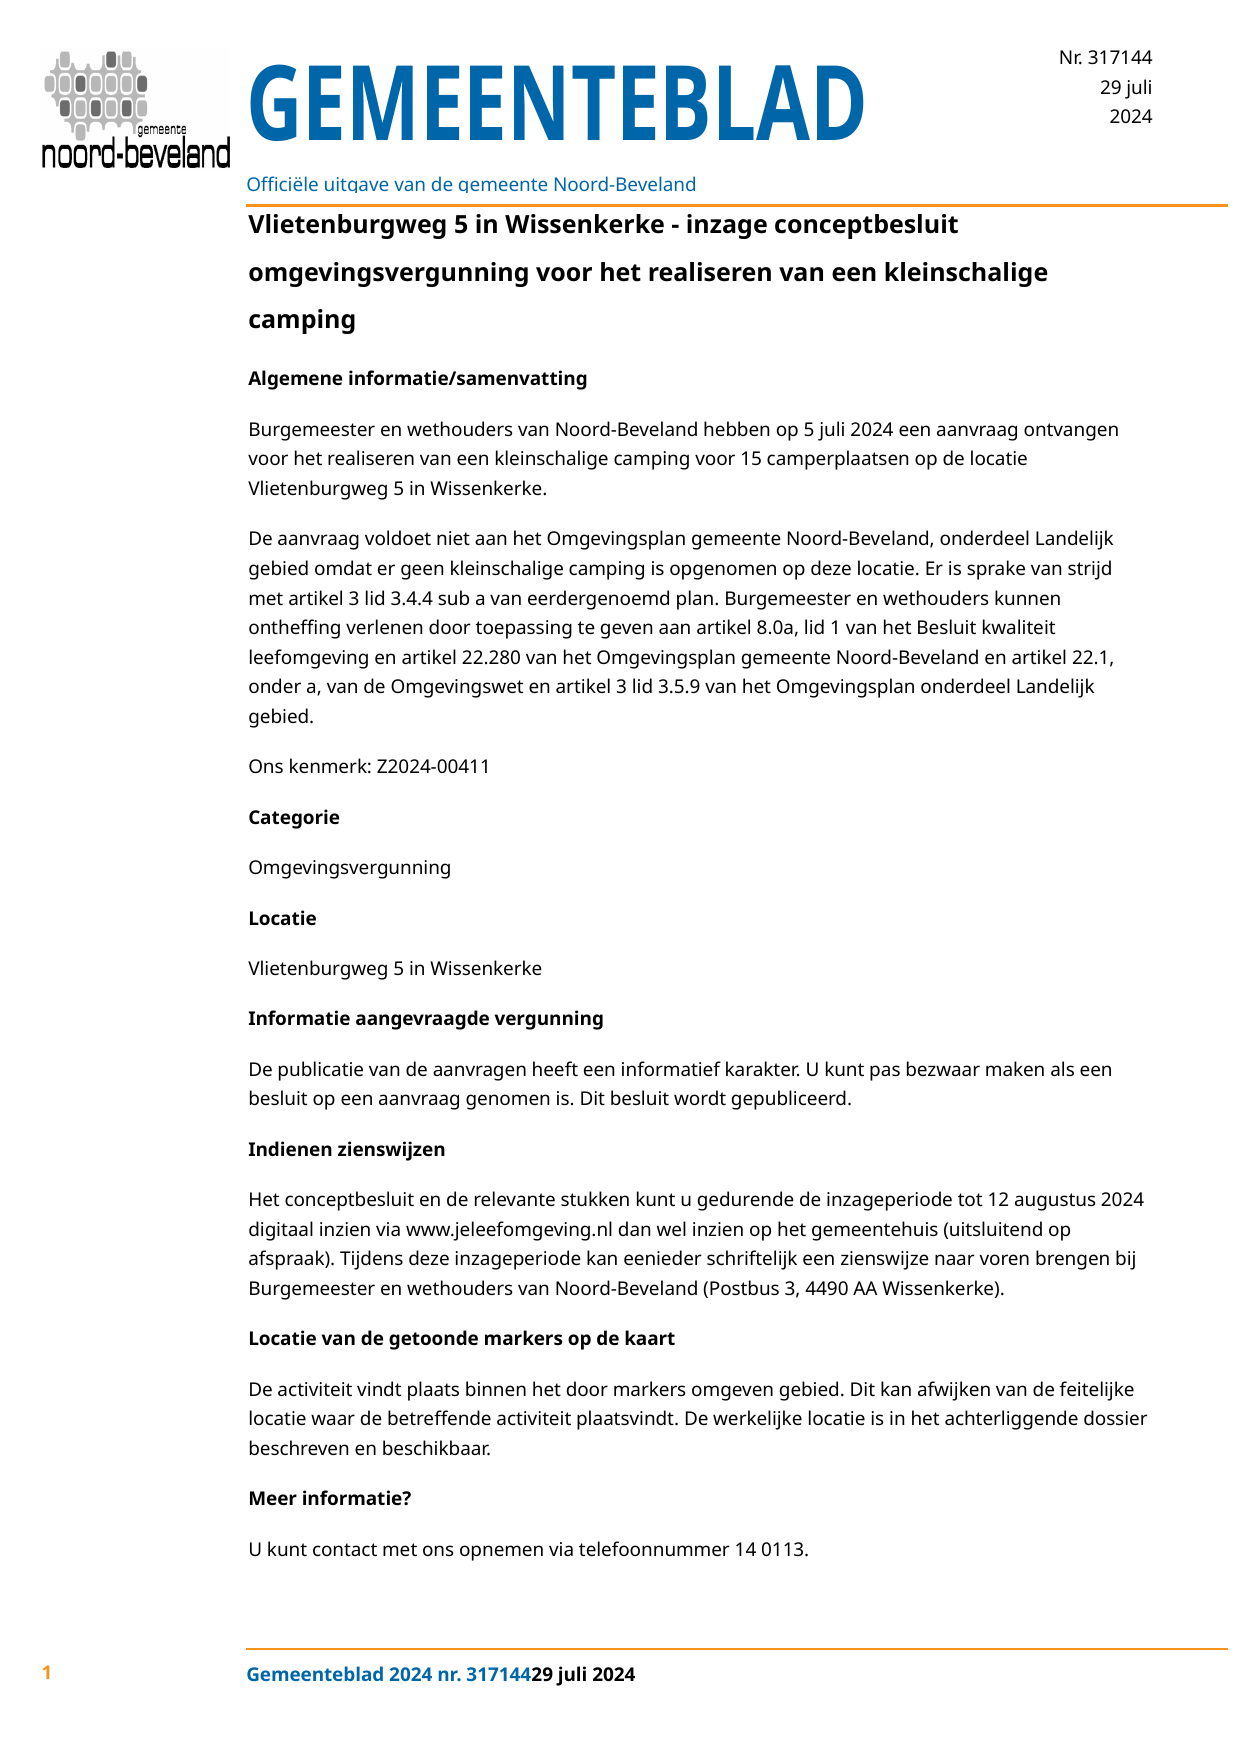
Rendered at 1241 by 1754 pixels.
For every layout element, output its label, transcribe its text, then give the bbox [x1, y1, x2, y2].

text Algemene informatie/samenvatting [248, 366, 1152, 391]
picture [41, 47, 231, 172]
text Locatie [248, 905, 1152, 930]
text Vlietenburgweg 5 in Wissenkerke - inzage conceptbesluit omgevingsvergunning voor het realiseren van een kleinschalige camping [248, 207, 1152, 336]
text Ons kenmerk: Z2024-00411 [248, 753, 1152, 779]
text Locatie van de getoonde markers op de kaart [248, 1326, 1152, 1351]
text Informatie aangevraagde vergunning [248, 1006, 1152, 1031]
text Meer informatie? [248, 1486, 1152, 1511]
text Categorie [248, 804, 1152, 829]
text U kunt contact met ons opnemen via telefoonnummer 14 0113. [248, 1536, 1152, 1562]
text Omgevingsvergunning [248, 854, 1152, 880]
text De publicatie van de aanvragen heeft een informatief karakter. U kunt pas bezwaar maken als een besluit op een aanvraag genomen is. Dit besluit wordt gepubliceerd. [248, 1056, 1152, 1111]
text De aanvraag voldoet niet aan het Omgevingsplan gemeente Noord-Beveland, onderdeel Landelijk gebied omdat er geen kleinschalige camping is opgenomen op deze locatie. Er is sprake van strijd met artikel 3 lid 3.4.4 sub a van eerdergenoemd plan. Burgemeester en wethouders kunnen ontheffing verlenen door toepassing te geven aan artikel 8.0a, lid 1 van het Besluit kwaliteit leefomgeving en artikel 22.280 van het Omgevingsplan gemeente Noord-Beveland en artikel 22.1, onder a, van de Omgevingswet en artikel 3 lid 3.5.9 van het Omgevingsplan onderdeel Landelijk gebied. [248, 526, 1152, 729]
text Vlietenburgweg 5 in Wissenkerke [248, 955, 1152, 981]
text Het conceptbesluit en de relevante stukken kunt u gedurende de inzageperiode tot 12 augustus 2024 digitaal inzien via www.jeleefomgeving.nl dan wel inzien op het gemeentehuis (uitsluitend op afspraak). Tijdens deze inzageperiode kan eenieder schriftelijk een zienswijze naar voren brengen bij Burgemeester en wethouders van Noord-Beveland (Postbus 3, 4490 AA Wissenkerke). [248, 1186, 1152, 1301]
text Indienen zienswijzen [248, 1136, 1152, 1162]
text Burgemeester en wethouders van Noord-Beveland hebben op 5 juli 2024 een aanvraag ontvangen voor het realiseren van een kleinschalige camping voor 15 camperplaatsen op de locatie Vlietenburgweg 5 in Wissenkerke. [248, 416, 1152, 501]
text De activiteit vindt plaats binnen het door markers omgeven gebied. Dit kan afwijken van de feitelijke locatie waar de betreffende activiteit plaatsvindt. De werkelijke locatie is in het achterliggende dossier beschreven en beschikbaar. [248, 1376, 1152, 1461]
